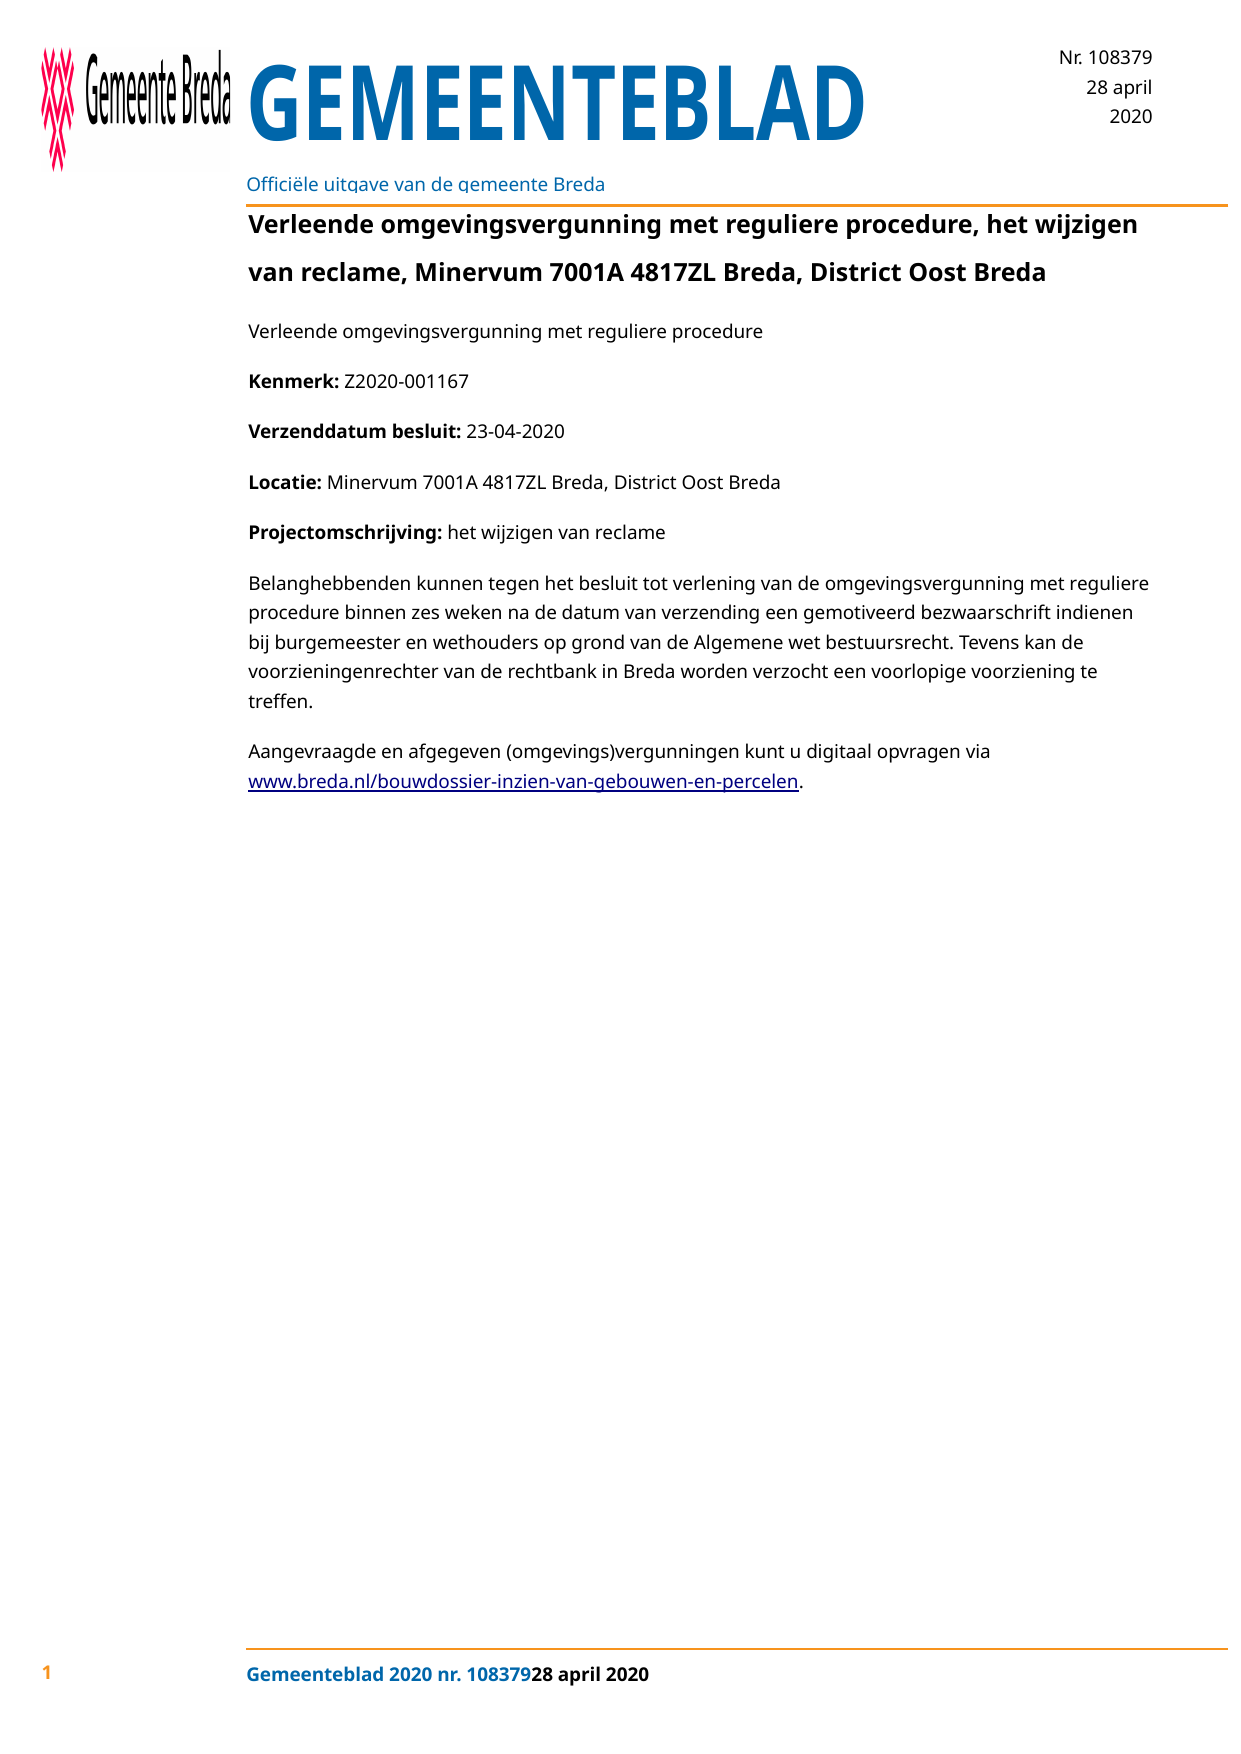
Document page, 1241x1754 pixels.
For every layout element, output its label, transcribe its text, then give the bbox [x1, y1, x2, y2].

text Locatie: Minervum 7001A 4817ZL Breda, District Oost Breda [248, 469, 1152, 495]
text Projectomschrijving: het wijzigen van reclame [248, 519, 1152, 545]
text Verleende omgevingsvergunning met reguliere procedure [248, 318, 1152, 344]
text Aangevraagde en afgegeven (omgevings)vergunningen kunt u digitaal opvragen via www.breda.nl/bouwdossier-inzien-van-gebouwen-en-percelen. [248, 739, 1152, 794]
text Kenmerk: Z2020-001167 [248, 368, 1152, 394]
text Verleende omgevingsvergunning met reguliere procedure, het wijzigen van reclame, Minervum 7001A 4817ZL Breda, District Oost Breda [248, 207, 1152, 288]
text Belanghebbenden kunnen tegen het besluit tot verlening van de omgevingsvergunning met reguliere procedure binnen zes weken na de datum van verzending een gemotiveerd bezwaarschrift indienen bij burgemeester en wethouders op grond van de Algemene wet bestuursrecht. Tevens kan de voorzieningenrechter van de rechtbank in Breda worden verzocht een voorlopige voorziening te treffen. [248, 570, 1152, 714]
picture [41, 47, 231, 172]
text Verzenddatum besluit: 23-04-2020 [248, 419, 1152, 444]
